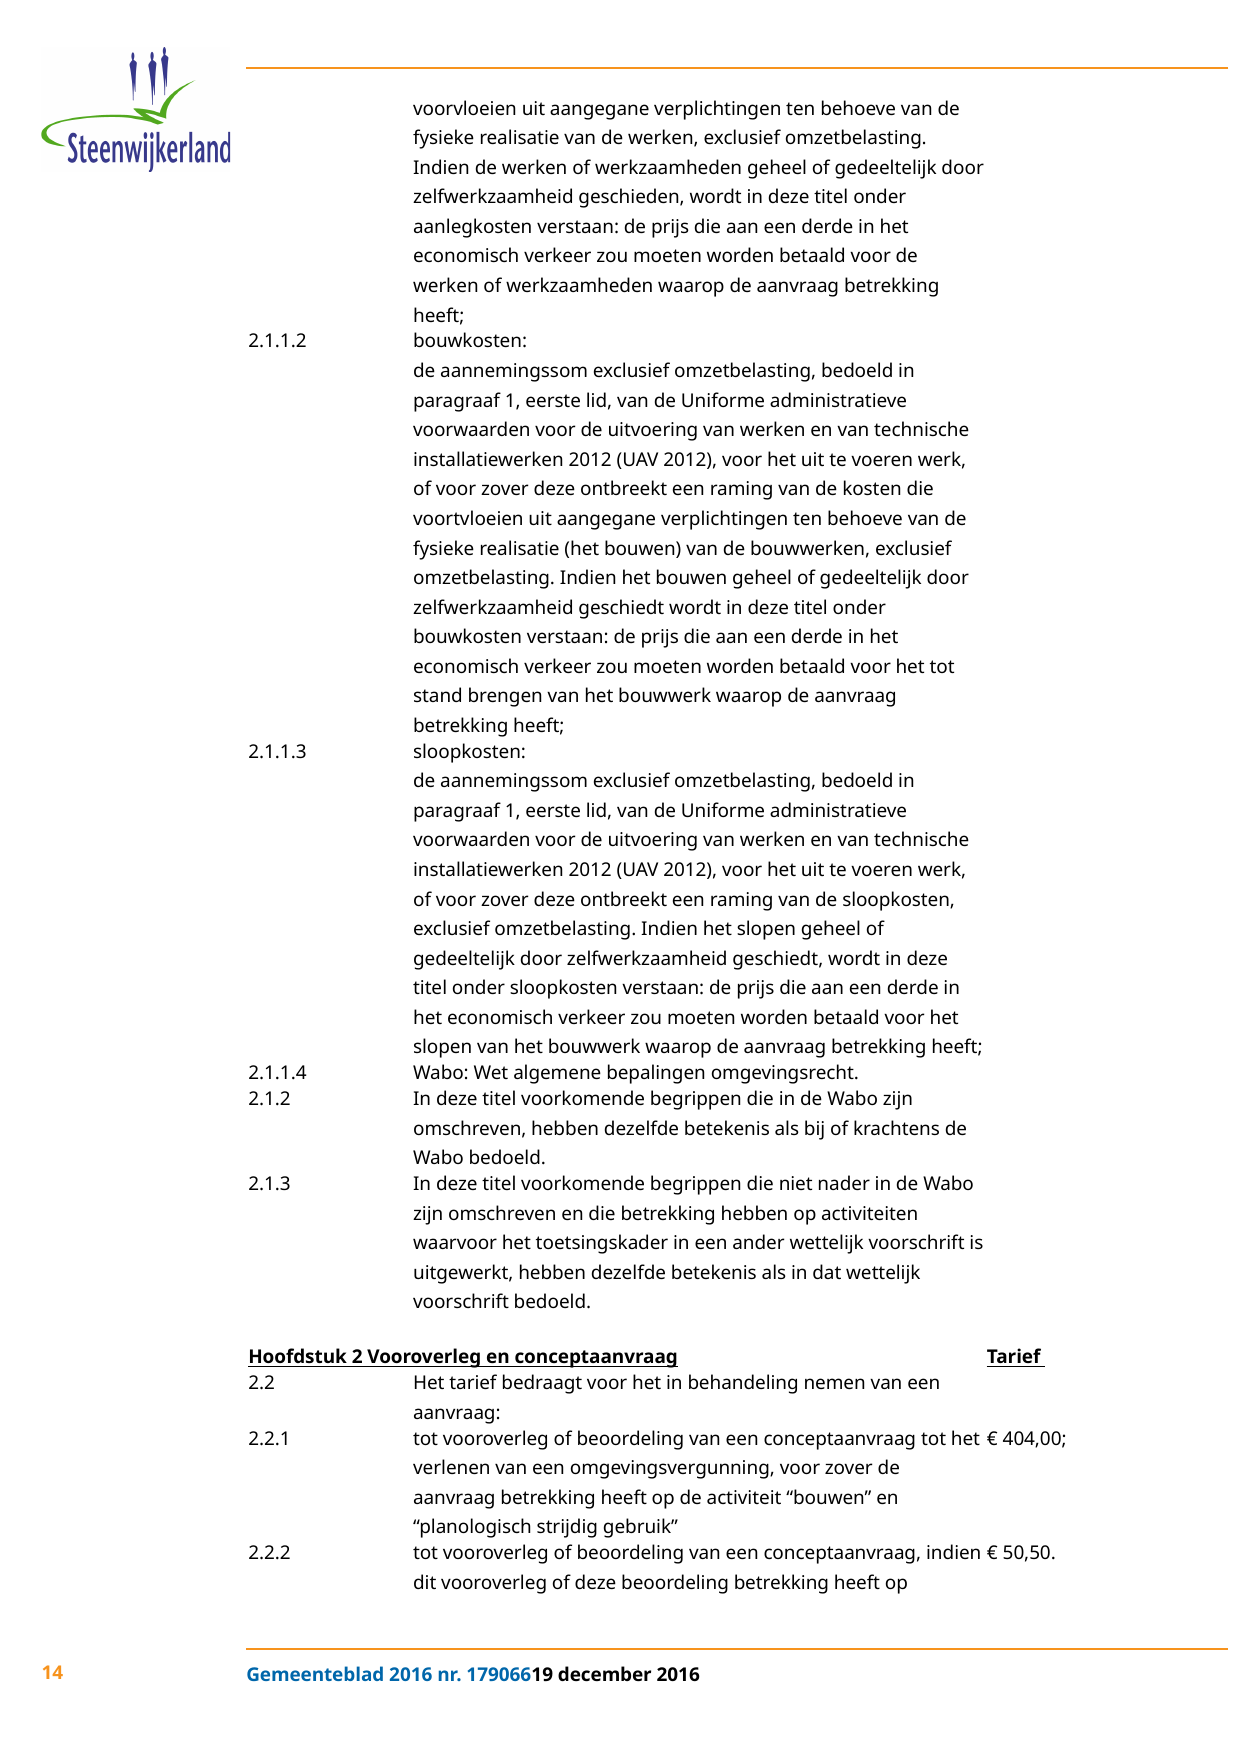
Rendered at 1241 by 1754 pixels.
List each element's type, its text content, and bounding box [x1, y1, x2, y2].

table_cell tot vooroverleg of beoordeling van een conceptaanvraag, indien dit vooroverleg of deze beoordeling betrekking heeft op [413, 1539, 987, 1594]
table_cell 2.1.2 [248, 1085, 413, 1170]
table_cell 2.2 [248, 1370, 413, 1425]
table_cell Tarief [987, 1344, 1152, 1369]
table_cell [987, 1085, 1152, 1170]
table_cell 2.1.1.2 [248, 328, 413, 738]
table_cell 2.2.2 [248, 1539, 413, 1594]
table_cell 2.1.1.3 [248, 738, 413, 1059]
table_cell bouwkosten: de aannemingssom exclusief omzetbelasting, bedoeld in paragraaf 1, eerste lid, van de Uniforme administratieve voorwaarden voor de uitvoering van werken en van technische installatiewerken 2012 (UAV 2012), voor het uit te voeren werk, of voor zover deze ontbreekt een raming van de kosten die voortvloeien uit aangegane verplichtingen ten behoeve van de fysieke realisatie (het bouwen) van de bouwwerken, exclusief omzetbelasting. Indien het bouwen geheel of gedeeltelijk door zelfwerkzaamheid geschiedt wordt in deze titel onder bouwkosten verstaan: de prijs die aan een derde in het economisch verkeer zou moeten worden betaald voor het tot stand brengen van het bouwwerk waarop de aanvraag betrekking heeft; [413, 328, 987, 738]
table_cell sloopkosten: de aannemingssom exclusief omzetbelasting, bedoeld in paragraaf 1, eerste lid, van de Uniforme administratieve voorwaarden voor de uitvoering van werken en van technische installatiewerken 2012 (UAV 2012), voor het uit te voeren werk, of voor zover deze ontbreekt een raming van de sloopkosten, exclusief omzetbelasting. Indien het slopen geheel of gedeeltelijk door zelfwerkzaamheid geschiedt, wordt in deze titel onder sloopkosten verstaan: de prijs die aan een derde in het economisch verkeer zou moeten worden betaald voor het slopen van het bouwwerk waarop de aanvraag betrekking heeft; [413, 738, 987, 1059]
table_cell [987, 738, 1152, 1059]
table_cell € 50,50. [987, 1539, 1152, 1594]
table_cell [987, 1170, 1152, 1344]
table_cell [987, 95, 1152, 328]
table_cell [248, 95, 413, 328]
table_cell [987, 1370, 1152, 1425]
table_cell Het tarief bedraagt voor het in behandeling nemen van een aanvraag: [413, 1370, 987, 1425]
table_cell [987, 328, 1152, 738]
table_cell € 404,00; [987, 1425, 1152, 1539]
table_cell 2.1.3 [248, 1170, 413, 1344]
table_cell Wabo: Wet algemene bepalingen omgevingsrecht. [413, 1060, 987, 1085]
table_cell In deze titel voorkomende begrippen die in de Wabo zijn omschreven, hebben dezelfde betekenis als bij of krachtens de Wabo bedoeld. [413, 1085, 987, 1170]
picture [41, 47, 231, 172]
table_cell 2.1.1.4 [248, 1060, 413, 1085]
table_cell 2.2.1 [248, 1425, 413, 1539]
table_cell tot vooroverleg of beoordeling van een conceptaanvraag tot het verlenen van een omgevingsvergunning, voor zover de aanvraag betrekking heeft op de activiteit “bouwen” en “planologisch strijdig gebruik” [413, 1425, 987, 1539]
table_cell Hoofdstuk 2 Vooroverleg en conceptaanvraag [248, 1344, 987, 1369]
table_cell voorvloeien uit aangegane verplichtingen ten behoeve van de fysieke realisatie van de werken, exclusief omzetbelasting. Indien de werken of werkzaamheden geheel of gedeeltelijk door zelfwerkzaamheid geschieden, wordt in deze titel onder aanlegkosten verstaan: de prijs die aan een derde in het economisch verkeer zou moeten worden betaald voor de werken of werkzaamheden waarop de aanvraag betrekking heeft; [413, 95, 987, 328]
table_cell In deze titel voorkomende begrippen die niet nader in de Wabo zijn omschreven en die betrekking hebben op activiteiten waarvoor het toetsingskader in een ander wettelijk voorschrift is uitgewerkt, hebben dezelfde betekenis als in dat wettelijk voorschrift bedoeld. [413, 1170, 987, 1344]
table_cell [987, 1060, 1152, 1085]
